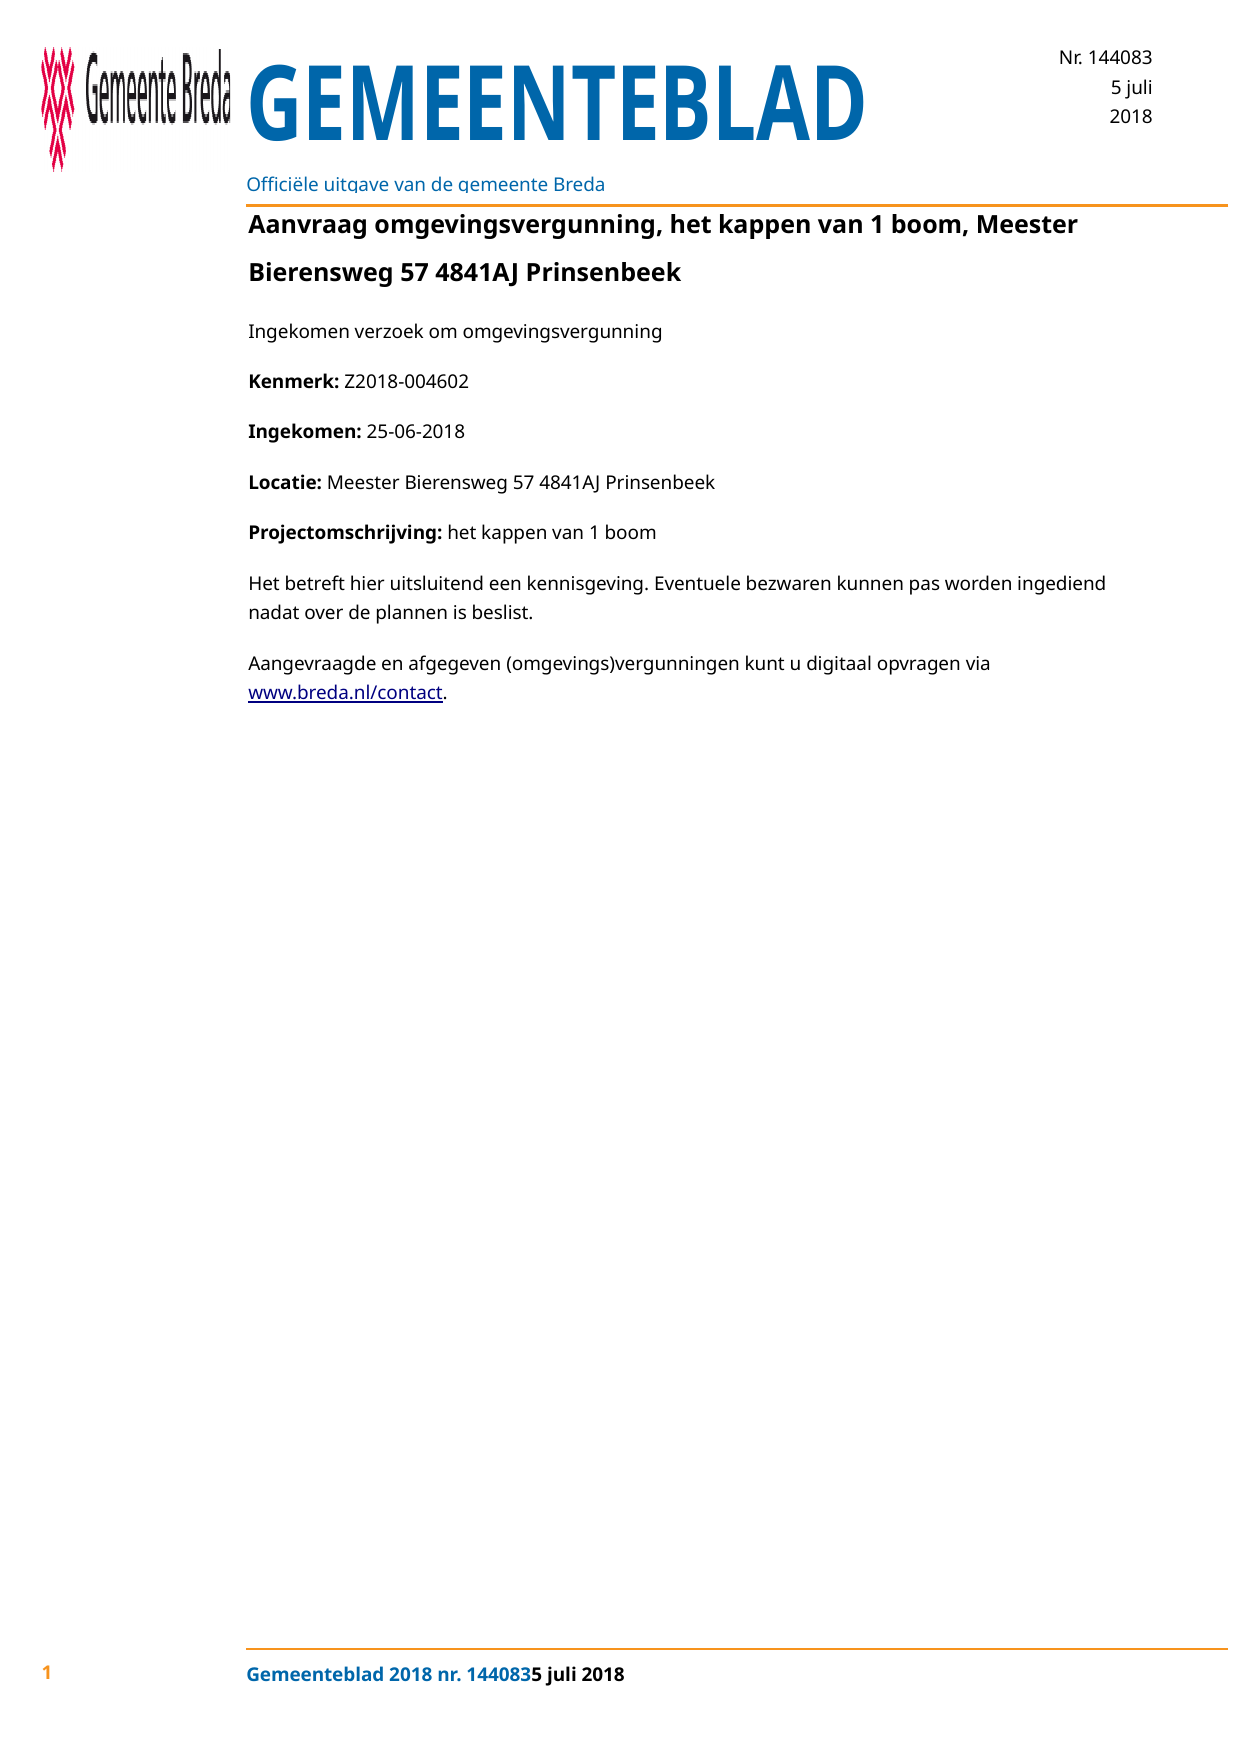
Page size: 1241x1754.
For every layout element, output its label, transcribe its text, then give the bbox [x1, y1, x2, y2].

text Aanvraag omgevingsvergunning, het kappen van 1 boom, Meester Bierensweg 57 4841AJ Prinsenbeek [248, 207, 1152, 288]
text Locatie: Meester Bierensweg 57 4841AJ Prinsenbeek [248, 469, 1152, 495]
text Ingekomen verzoek om omgevingsvergunning [248, 318, 1152, 344]
text Aangevraagde en afgegeven (omgevings)vergunningen kunt u digitaal opvragen via www.breda.nl/contact. [248, 650, 1152, 705]
picture [41, 47, 231, 172]
text Het betreft hier uitsluitend een kennisgeving. Eventuele bezwaren kunnen pas worden ingediend nadat over de plannen is beslist. [248, 570, 1152, 625]
text Projectomschrijving: het kappen van 1 boom [248, 519, 1152, 545]
text Kenmerk: Z2018-004602 [248, 368, 1152, 394]
text Ingekomen: 25-06-2018 [248, 419, 1152, 444]
